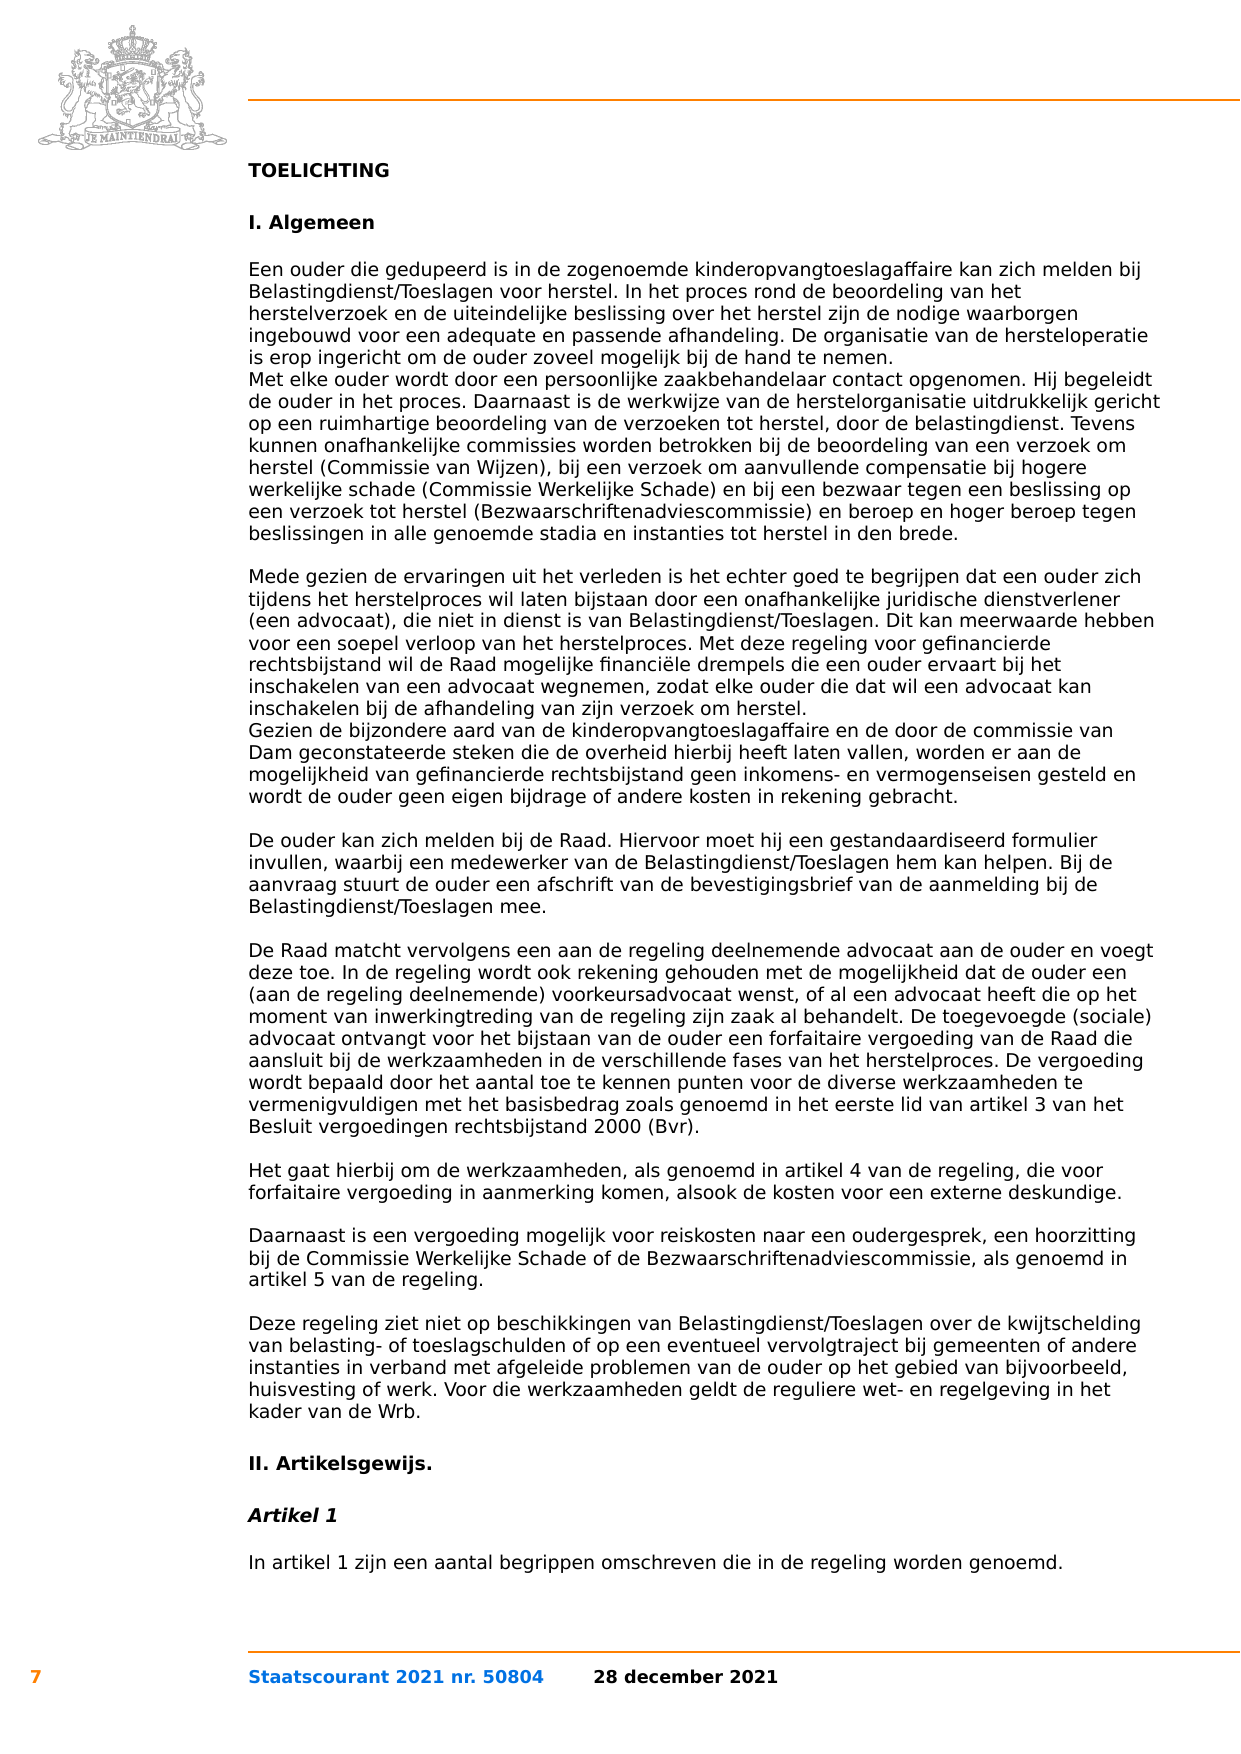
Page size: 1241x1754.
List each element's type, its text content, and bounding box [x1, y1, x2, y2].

text In artikel 1 zijn een aantal begrippen omschreven die in de regeling worden genoemd. [248, 1552, 1163, 1574]
text De Raad matcht vervolgens een aan de regeling deelnemende advocaat aan de ouder en voegt deze toe. In de regeling wordt ook rekening gehouden met de mogelijkheid dat de ouder een (aan de regeling deelnemende) voorkeursadvocaat wenst, of al een advocaat heeft die op het moment van inwerkingtreding van de regeling zijn zaak al behandelt. De toegevoegde (sociale) advocaat ontvangt voor het bijstaan van de ouder een forfaitaire vergoeding van de Raad die aansluit bij de werkzaamheden in de verschillende fases van het herstelproces. De vergoeding wordt bepaald door het aantal toe te kennen punten voor de diverse werkzaamheden te vermenigvuldigen met het basisbedrag zoals genoemd in het eerste lid van artikel 3 van het Besluit vergoedingen rechtsbijstand 2000 (Bvr). [248, 940, 1163, 1138]
text Met elke ouder wordt door een persoonlijke zaakbehandelaar contact opgenomen. Hij begeleidt de ouder in het proces. Daarnaast is de werkwijze van de herstelorganisatie uitdrukkelijk gericht op een ruimhartige beoordeling van de verzoeken tot herstel, door de belastingdienst. Tevens kunnen onafhankelijke commissies worden betrokken bij de beoordeling van een verzoek om herstel (Commissie van Wijzen), bij een verzoek om aanvullende compensatie bij hogere werkelijke schade (Commissie Werkelijke Schade) en bij een bezwaar tegen een beslissing op een verzoek tot herstel (Bezwaarschriftenadviescommissie) en beroep en hoger beroep tegen beslissingen in alle genoemde stadia en instanties tot herstel in den brede. [248, 369, 1163, 544]
text Daarnaast is een vergoeding mogelijk voor reiskosten naar een oudergesprek, een hoorzitting bij de Commissie Werkelijke Schade of de Bezwaarschriftenadviescommissie, als genoemd in artikel 5 van de regeling. [248, 1225, 1163, 1291]
text De ouder kan zich melden bij de Raad. Hiervoor moet hij een gestandaardiseerd formulier invullen, waarbij een medewerker van de Belastingdienst/Toeslagen hem kan helpen. Bij de aanvraag stuurt de ouder een afschrift van de bevestigingsbrief van de aanmelding bij de Belastingdienst/Toeslagen mee. [248, 830, 1163, 918]
subtitle TOELICHTING [248, 160, 1163, 182]
text Deze regeling ziet niet op beschikkingen van Belastingdienst/Toeslagen over de kwijtschelding van belasting- of toeslagschulden of op een eventueel vervolgtraject bij gemeenten of andere instanties in verband met afgeleide problemen van de ouder op het gebied van bijvoorbeeld, huisvesting of werk. Voor die werkzaamheden geldt de reguliere wet- en regelgeving in het kader van de Wrb. [248, 1313, 1163, 1423]
text Het gaat hierbij om de werkzaamheden, als genoemd in artikel 4 van de regeling, die voor forfaitaire vergoeding in aanmerking komen, alsook de kosten voor een externe deskundige. [248, 1159, 1163, 1203]
subtitle I. Algemeen [248, 212, 1163, 234]
text Gezien de bijzondere aard van de kinderopvangtoeslagaffaire en de door de commissie van Dam geconstateerde steken die de overheid hierbij heeft laten vallen, worden er aan de mogelijkheid van gefinancierde rechtsbijstand geen inkomens- en vermogenseisen gesteld en wordt de ouder geen eigen bijdrage of andere kosten in rekening gebracht. [248, 720, 1163, 808]
subtitle II. Artikelsgewijs. [248, 1453, 1163, 1475]
subtitle Artikel 1 [248, 1505, 1163, 1527]
text Mede gezien de ervaringen uit het verleden is het echter goed te begrijpen dat een ouder zich tijdens het herstelproces wil laten bijstaan door een onafhankelijke juridische dienstverlener (een advocaat), die niet in dienst is van Belastingdienst/Toeslagen. Dit kan meerwaarde hebben voor een soepel verloop van het herstelproces. Met deze regeling voor gefinancierde rechtsbijstand wil de Raad mogelijke financiële drempels die een ouder ervaart bij het inschakelen van een advocaat wegnemen, zodat elke ouder die dat wil een advocaat kan inschakelen bij de afhandeling van zijn verzoek om herstel. [248, 566, 1163, 720]
text Een ouder die gedupeerd is in de zogenoemde kinderopvangtoeslagaffaire kan zich melden bij Belastingdienst/Toeslagen voor herstel. In het proces rond de beoordeling van het herstelverzoek en de uiteindelijke beslissing over het herstel zijn de nodige waarborgen ingebouwd voor een adequate en passende afhandeling. De organisatie van de hersteloperatie is erop ingericht om de ouder zoveel mogelijk bij de hand te nemen. [248, 259, 1163, 369]
picture [38, 25, 227, 150]
